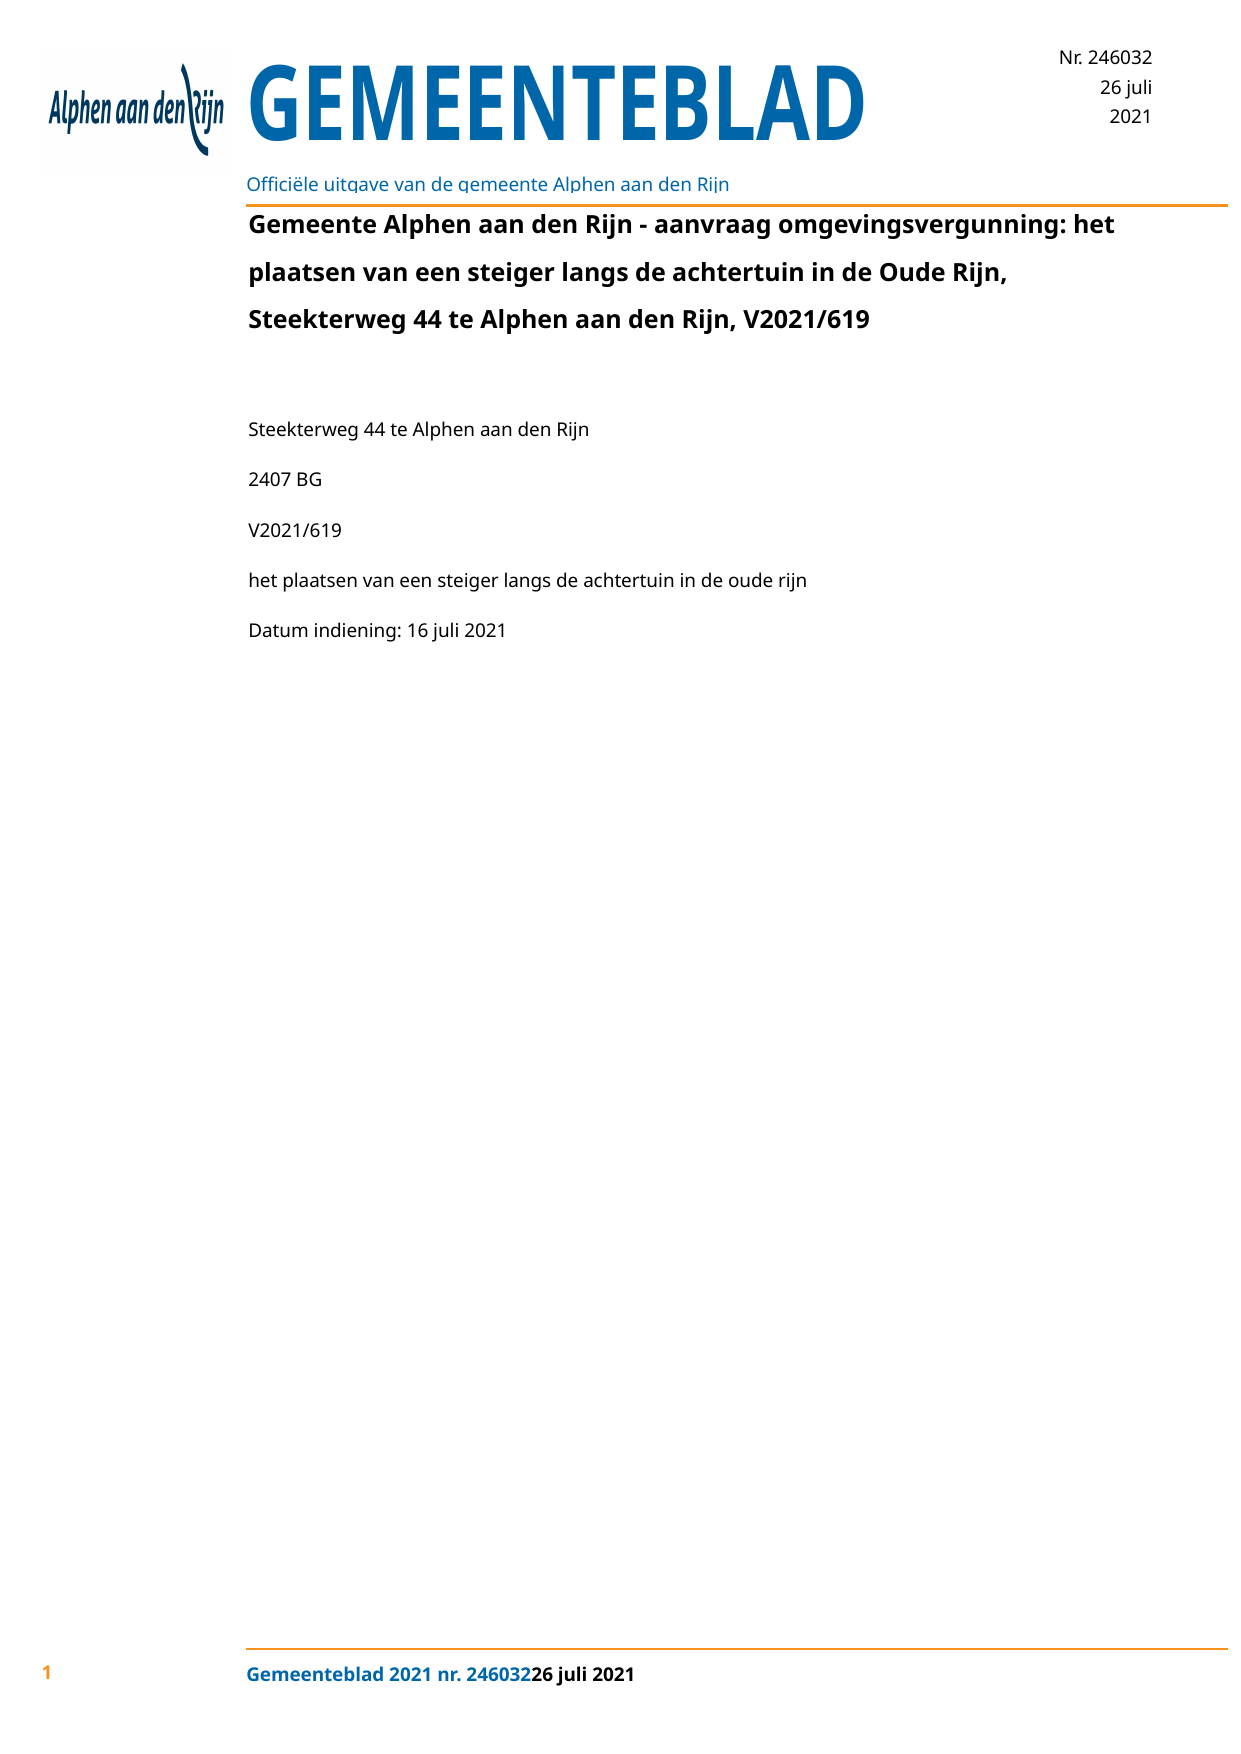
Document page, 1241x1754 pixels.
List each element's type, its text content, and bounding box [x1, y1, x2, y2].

text Datum indiening: 16 juli 2021 [248, 618, 1152, 643]
text Gemeente Alphen aan den Rijn - aanvraag omgevingsvergunning: het plaatsen van een steiger langs de achtertuin in de Oude Rijn, Steekterweg 44 te Alphen aan den Rijn, V2021/619 [248, 207, 1152, 336]
picture [41, 47, 231, 172]
text Steekterweg 44 te Alphen aan den Rijn [248, 416, 1152, 442]
text 2407 BG [248, 466, 1152, 492]
text V2021/619 [248, 517, 1152, 542]
text het plaatsen van een steiger langs de achtertuin in de oude rijn [248, 567, 1152, 593]
